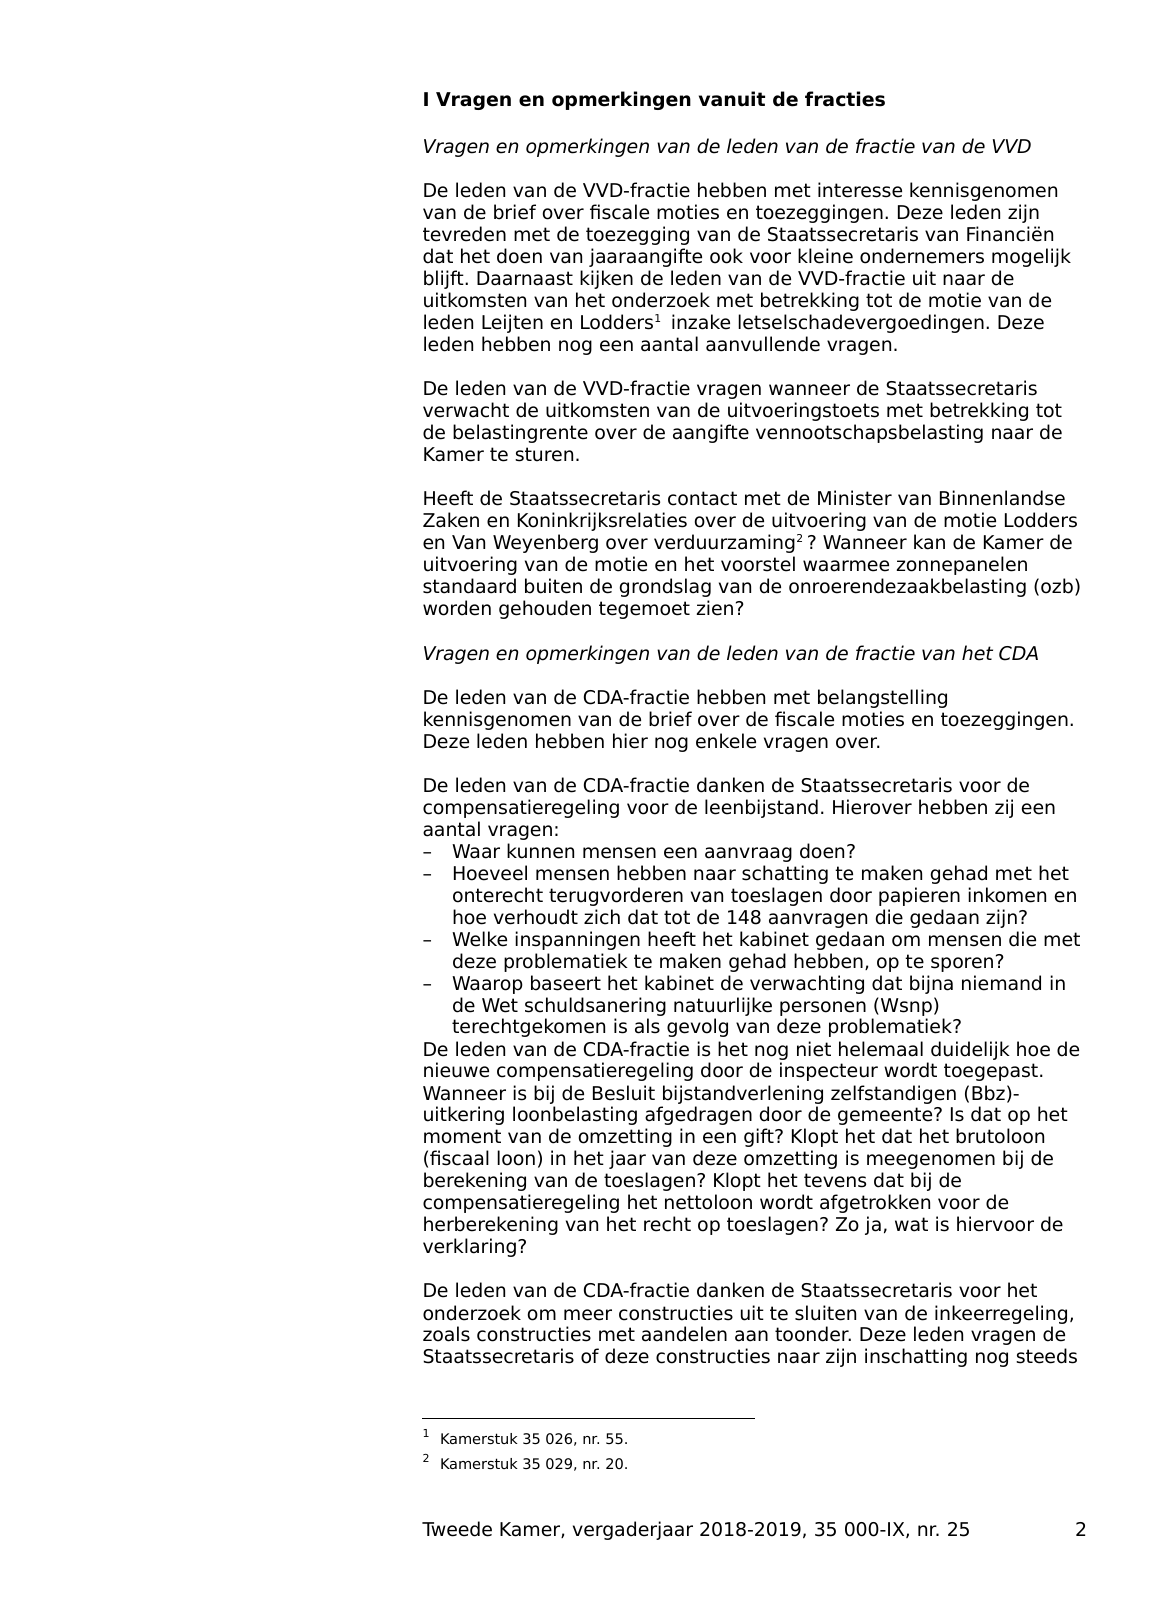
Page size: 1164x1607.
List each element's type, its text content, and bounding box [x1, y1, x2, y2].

text Kamerstuk 35 026, nr. 55. [422, 1427, 1087, 1449]
text De leden van de CDA-fractie danken de Staatssecretaris voor de compensatieregeling voor de leenbijstand. Hierover hebben zij een aantal vragen: [422, 775, 1087, 841]
text De leden van de CDA-fractie is het nog niet helemaal duidelijk hoe de nieuwe compensatieregeling door de inspecteur wordt toegepast. Wanneer is bij de Besluit bijstandverlening zelfstandigen (Bbz)-uitkering loonbelasting afgedragen door de gemeente? Is dat op het moment van de omzetting in een gift? Klopt het dat het brutoloon (fiscaal loon) in het jaar van deze omzetting is meegenomen bij de berekening van de toeslagen? Klopt het tevens dat bij de compensatieregeling het nettoloon wordt afgetrokken voor de herberekening van het recht op toeslagen? Zo ja, wat is hiervoor de verklaring? [422, 1038, 1087, 1258]
text De leden van de CDA-fractie danken de Staatssecretaris voor het onderzoek om meer constructies uit te sluiten van de inkeerregeling, zoals constructies met aandelen aan toonder. Deze leden vragen de Staatssecretaris of deze constructies naar zijn inschatting nog steeds [422, 1280, 1087, 1368]
text De leden van de VVD-fractie vragen wanneer de Staatssecretaris verwacht de uitkomsten van de uitvoeringstoets met betrekking tot de belastingrente over de aangifte vennootschapsbelasting naar de Kamer te sturen. [422, 378, 1087, 466]
text – Waar kunnen mensen een aanvraag doen? [422, 841, 1087, 863]
subtitle Vragen en opmerkingen van de leden van de fractie van de VVD [422, 136, 1087, 158]
subtitle Vragen en opmerkingen van de leden van de fractie van het CDA [422, 642, 1087, 664]
text De leden van de CDA-fractie hebben met belangstelling kennisgenomen van de brief over de fiscale moties en toezeggingen. Deze leden hebben hier nog enkele vragen over. [422, 687, 1087, 752]
text De leden van de VVD-fractie hebben met interesse kennisgenomen van de brief over fiscale moties en toezeggingen. Deze leden zijn tevreden met de toezegging van de Staatssecretaris van Financiën dat het doen van jaaraangifte ook voor kleine ondernemers mogelijk blijft. Daarnaast kijken de leden van de VVD-fractie uit naar de uitkomsten van het onderzoek met betrekking tot de motie van de leden Leijten en Lodders inzake letselschadevergoedingen. Deze leden hebben nog een aantal aanvullende vragen. [422, 180, 1087, 356]
text Kamerstuk 35 029, nr. 20. [422, 1452, 1087, 1474]
subtitle I Vragen en opmerkingen vanuit de fracties [422, 89, 1087, 111]
text – Hoeveel mensen hebben naar schatting te maken gehad met het onterecht terugvorderen van toeslagen door papieren inkomen en hoe verhoudt zich dat tot de 148 aanvragen die gedaan zijn? [422, 863, 1087, 928]
text – Waarop baseert het kabinet de verwachting dat bijna niemand in de Wet schuldsanering natuurlijke personen (Wsnp) terechtgekomen is als gevolg van deze problematiek? [422, 972, 1087, 1038]
text Heeft de Staatssecretaris contact met de Minister van Binnenlandse Zaken en Koninkrijksrelaties over de uitvoering van de motie Lodders en Van Weyenberg over verduurzaming? Wanneer kan de Kamer de uitvoering van de motie en het voorstel waarmee zonnepanelen standaard buiten de grondslag van de onroerendezaakbelasting (ozb) worden gehouden tegemoet zien? [422, 488, 1087, 620]
text – Welke inspanningen heeft het kabinet gedaan om mensen die met deze problematiek te maken gehad hebben, op te sporen? [422, 928, 1087, 972]
